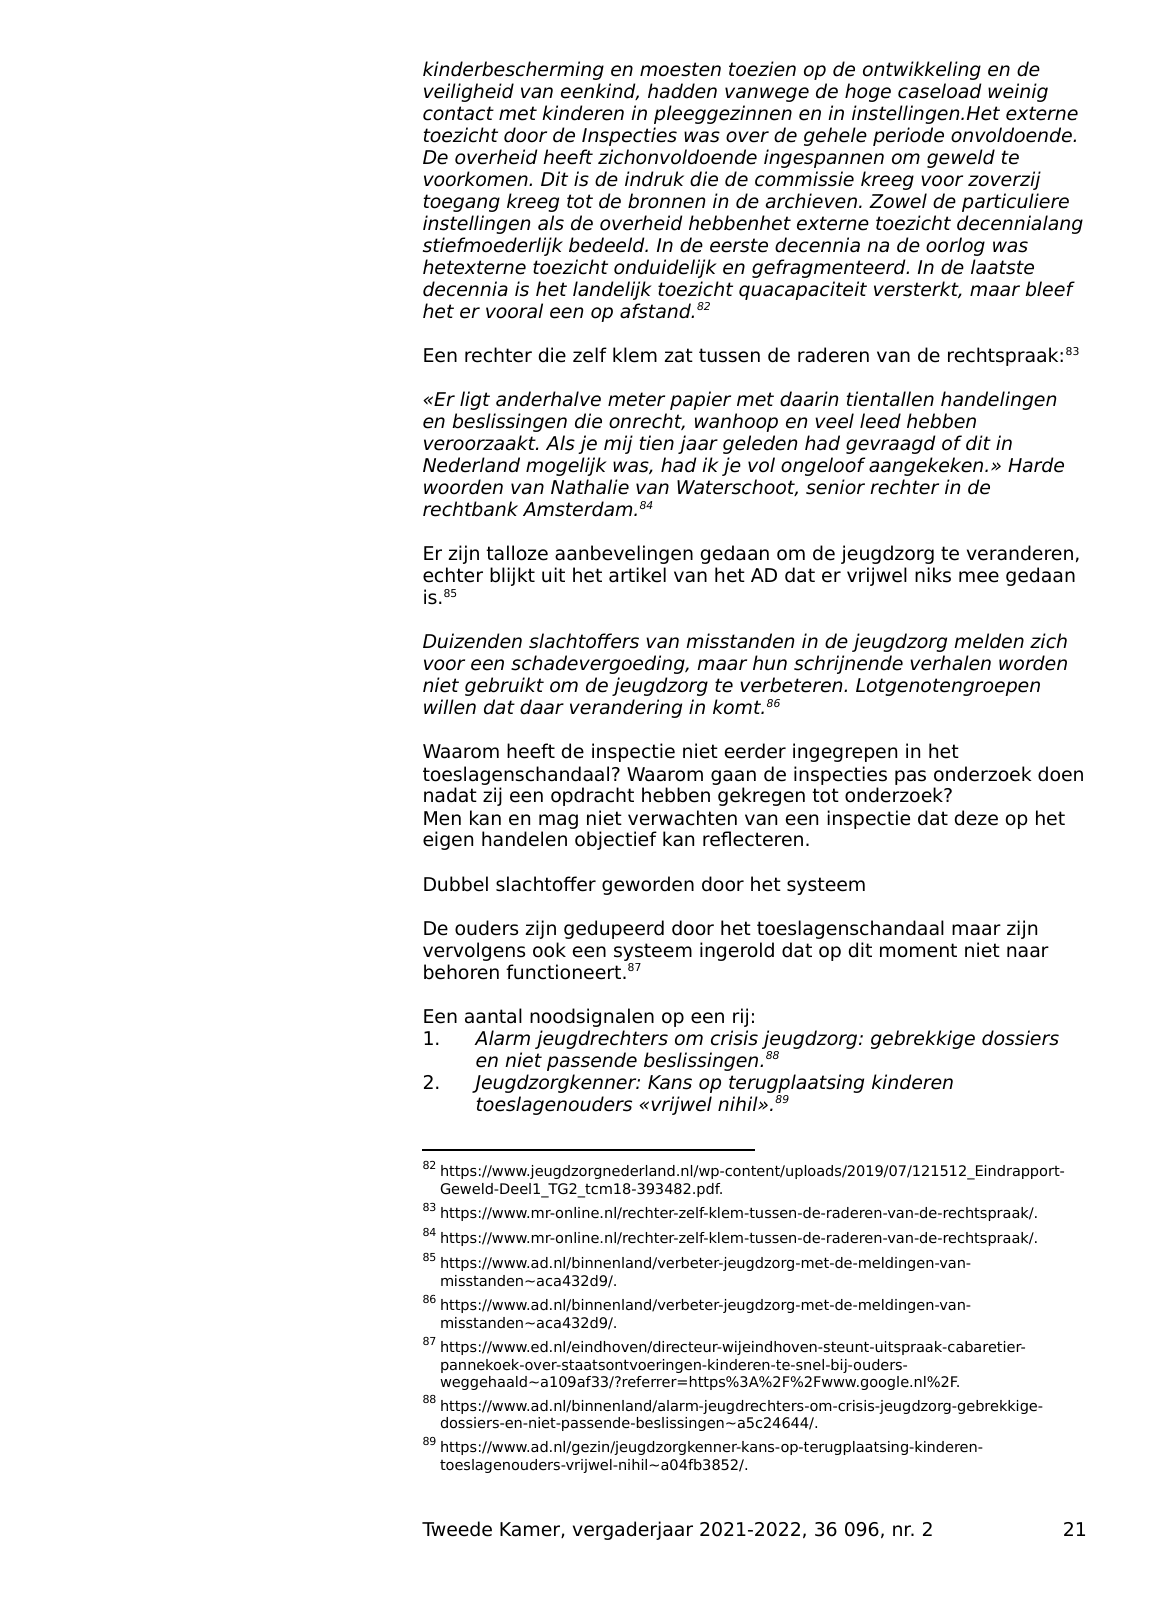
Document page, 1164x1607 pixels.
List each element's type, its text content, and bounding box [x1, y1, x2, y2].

text https://www.ad.nl/binnenland/verbeter-jeugdzorg-met-de-meldingen-van-misstanden~aca432d9/. [422, 1251, 1087, 1290]
text 1. Alarm jeugdrechters om crisis jeugdzorg: gebrekkige dossiers en niet passende beslissingen. [422, 1028, 1087, 1072]
text https://www.mr-online.nl/rechter-zelf-klem-tussen-de-raderen-van-de-rechtspraak/. [422, 1201, 1087, 1223]
text https://www.ad.nl/binnenland/verbeter-jeugdzorg-met-de-meldingen-van-misstanden~aca432d9/. [422, 1293, 1087, 1332]
text https://www.ad.nl/gezin/jeugdzorgkenner-kans-op-terugplaatsing-kinderen-toeslagenouders-vrijwel-nihil~a04fb3852/. [422, 1435, 1087, 1474]
text kinderbescherming en moesten toezien op de ontwikkeling en de veiligheid van eenkind, hadden vanwege de hoge caseload weinig contact met kinderen in pleeggezinnen en in instellingen.Het externe toezicht door de Inspecties was over de gehele periode onvoldoende. De overheid heeft zichonvoldoende ingespannen om geweld te voorkomen. Dit is de indruk die de commissie kreeg voor zoverzij toegang kreeg tot de bronnen in de archieven. Zowel de particuliere instellingen als de overheid hebbenhet externe toezicht decennialang stiefmoederlijk bedeeld. In de eerste decennia na de oorlog was hetexterne toezicht onduidelijk en gefragmenteerd. In de laatste decennia is het landelijk toezicht quacapaciteit versterkt, maar bleef het er vooral een op afstand. [422, 59, 1087, 323]
text «Er ligt anderhalve meter papier met daarin tientallen handelingen en beslissingen die onrecht, wanhoop en veel leed hebben veroorzaakt. Als je mij tien jaar geleden had gevraagd of dit in Nederland mogelijk was, had ik je vol ongeloof aangekeken.» Harde woorden van Nathalie van Waterschoot, senior rechter in de rechtbank Amsterdam. [422, 389, 1087, 521]
text 2. Jeugdzorgkenner: Kans op terugplaatsing kinderen toeslagenouders «vrijwel nihil». [422, 1072, 1087, 1116]
text Er zijn talloze aanbevelingen gedaan om de jeugdzorg te veranderen, echter blijkt uit het artikel van het AD dat er vrijwel niks mee gedaan is. [422, 543, 1087, 609]
text Waarom heeft de inspectie niet eerder ingegrepen in het toeslagenschandaal? Waarom gaan de inspecties pas onderzoek doen nadat zij een opdracht hebben gekregen tot onderzoek? [422, 741, 1087, 807]
text https://www.ad.nl/binnenland/alarm-jeugdrechters-om-crisis-jeugdzorg-gebrekkige-dossiers-en-niet-passende-beslissingen~a5c24644/. [422, 1393, 1087, 1432]
text https://www.ed.nl/eindhoven/directeur-wijeindhoven-steunt-uitspraak-cabaretier-pannekoek-over-staatsontvoeringen-kinderen-te-snel-bij-ouders-weggehaald~a109af33/?referrer=https%3A%2F%2Fwww.google.nl%2F. [422, 1335, 1087, 1391]
text Men kan en mag niet verwachten van een inspectie dat deze op het eigen handelen objectief kan reflecteren. [422, 807, 1087, 851]
subtitle Dubbel slachtoffer geworden door het systeem [422, 873, 1087, 896]
text https://www.mr-online.nl/rechter-zelf-klem-tussen-de-raderen-van-de-rechtspraak/. [422, 1226, 1087, 1248]
text https://www.jeugdzorgnederland.nl/wp-content/uploads/2019/07/121512_Eindrapport-Geweld-Deel1_TG2_tcm18-393482.pdf. [422, 1159, 1087, 1198]
text Een rechter die zelf klem zat tussen de raderen van de rechtspraak: [422, 345, 1087, 367]
text De ouders zijn gedupeerd door het toeslagenschandaal maar zijn vervolgens ook een systeem ingerold dat op dit moment niet naar behoren functioneert. [422, 918, 1087, 984]
text Een aantal noodsignalen op een rij: [422, 1006, 1087, 1028]
text Duizenden slachtoffers van misstanden in de jeugdzorg melden zich voor een schadevergoeding, maar hun schrijnende verhalen worden niet gebruikt om de jeugdzorg te verbeteren. Lotgenotengroepen willen dat daar verandering in komt. [422, 631, 1087, 719]
